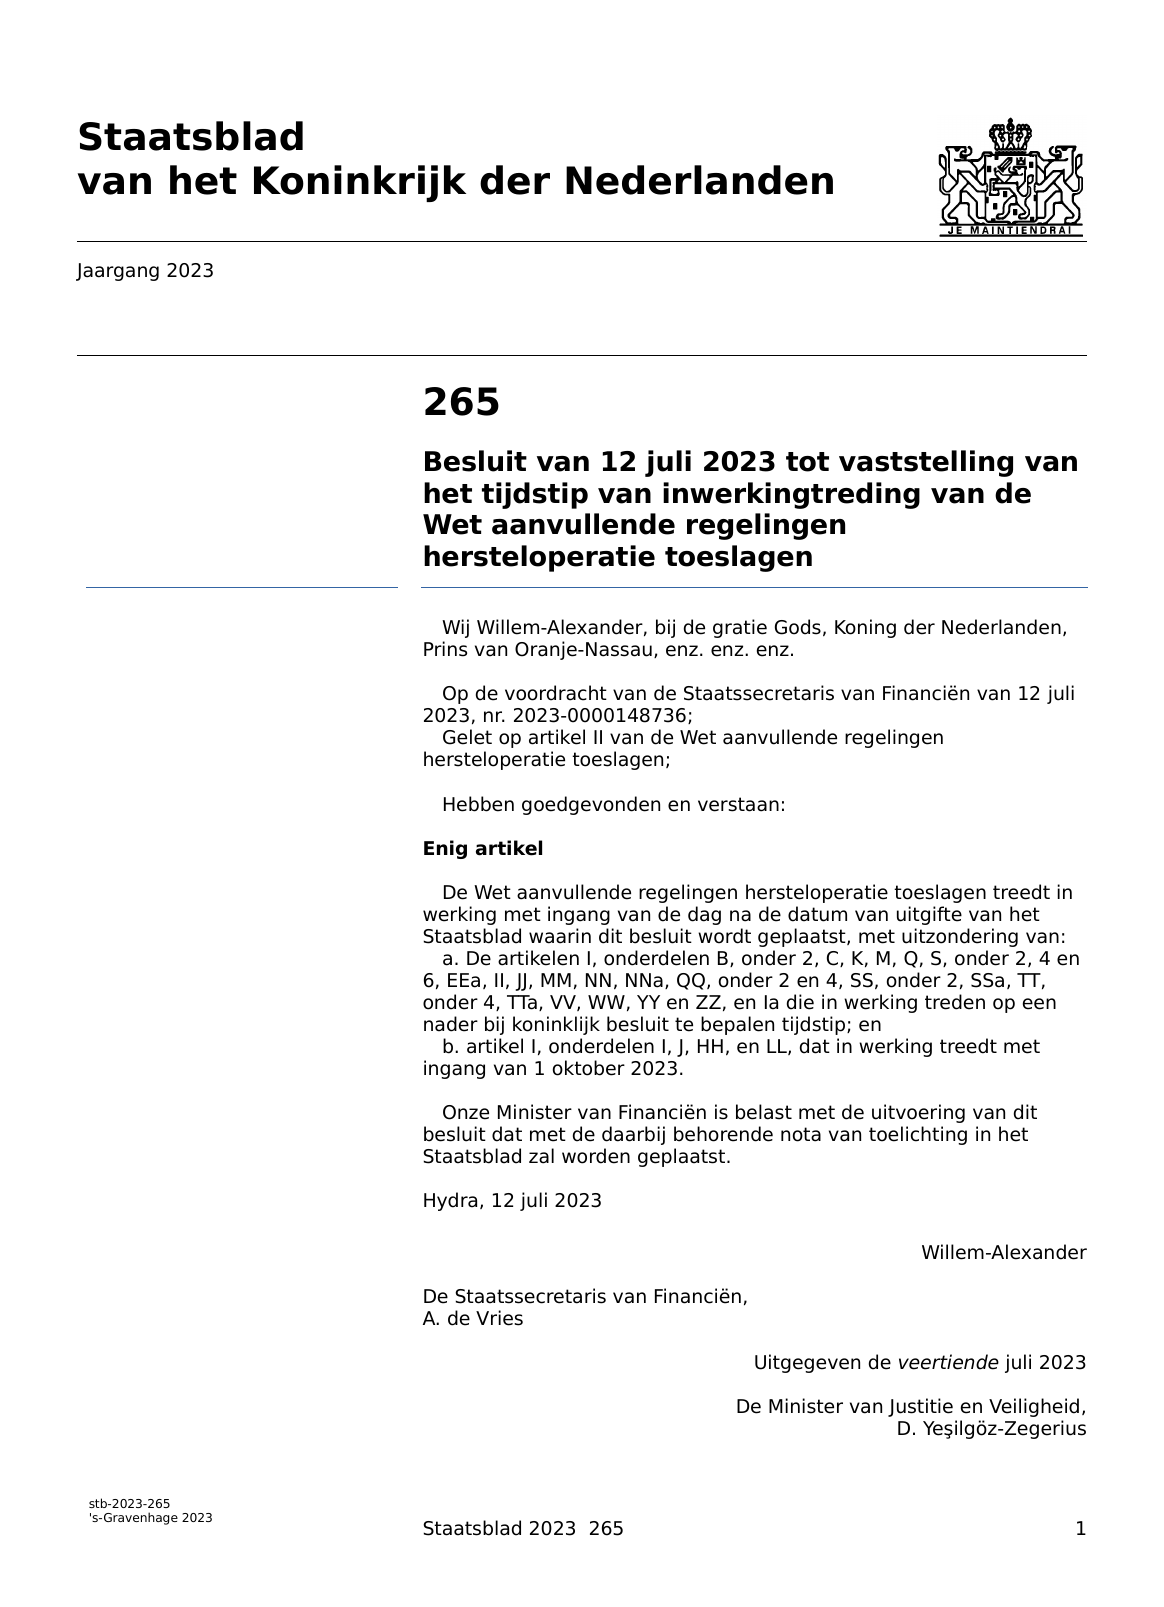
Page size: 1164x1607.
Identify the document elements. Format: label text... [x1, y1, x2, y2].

text Hydra, 12 juli 2023 [422, 1190, 1087, 1212]
text De Minister van Justitie en Veiligheid, D. Yeşilgöz-Zegerius [422, 1396, 1087, 1440]
text Besluit van 12 juli 2023 tot vaststelling van het tijdstip van inwerkingtreding van de Wet aanvullende regelingen hersteloperatie toeslagen [422, 447, 1087, 573]
picture [936, 115, 1087, 240]
subtitle 265 [422, 381, 1087, 424]
text De Staatssecretaris van Financiën, A. de Vries [422, 1286, 1087, 1330]
table_header Staatsblad van het Koninkrijk der Nederlanden [77, 100, 886, 241]
text Hebben goedgevonden en verstaan: [422, 793, 1087, 815]
text Willem-Alexander [422, 1242, 1087, 1264]
subtitle Enig artikel [422, 838, 1087, 859]
text De Wet aanvullende regelingen hersteloperatie toeslagen treedt in werking met ingang van de dag na de datum van uitgifte van het Staatsblad waarin dit besluit wordt geplaatst, met uitzondering van: [422, 882, 1087, 948]
text a. De artikelen I, onderdelen B, onder 2, C, K, M, Q, S, onder 2, 4 en 6, EEa, II, JJ, MM, NN, NNa, QQ, onder 2 en 4, SS, onder 2, SSa, TT, onder 4, TTa, VV, WW, YY en ZZ, en Ia die in werking treden op een nader bij koninklijk besluit te bepalen tijdstip; en [422, 948, 1087, 1036]
text Wij Willem-Alexander, bij de gratie Gods, Koning der Nederlanden, Prins van Oranje-Nassau, enz. enz. enz. [422, 617, 1087, 661]
text 's-Gravenhage 2023 [88, 1511, 323, 1525]
text Op de voordracht van de Staatssecretaris van Financiën van 12 juli 2023, nr. 2023-0000148736; [422, 683, 1087, 727]
text Onze Minister van Financiën is belast met de uitvoering van dit besluit dat met de daarbij behorende nota van toelichting in het Staatsblad zal worden geplaatst. [422, 1102, 1087, 1168]
text stb-2023-265 [88, 1497, 323, 1511]
text Uitgegeven de veertiende juli 2023 [422, 1352, 1087, 1374]
text Gelet op artikel II van de Wet aanvullende regelingen hersteloperatie toeslagen; [422, 727, 1087, 771]
table_header [886, 100, 1087, 241]
text b. artikel I, onderdelen I, J, HH, en LL, dat in werking treedt met ingang van 1 oktober 2023. [422, 1036, 1087, 1079]
table_cell Jaargang 2023 [77, 242, 1087, 355]
